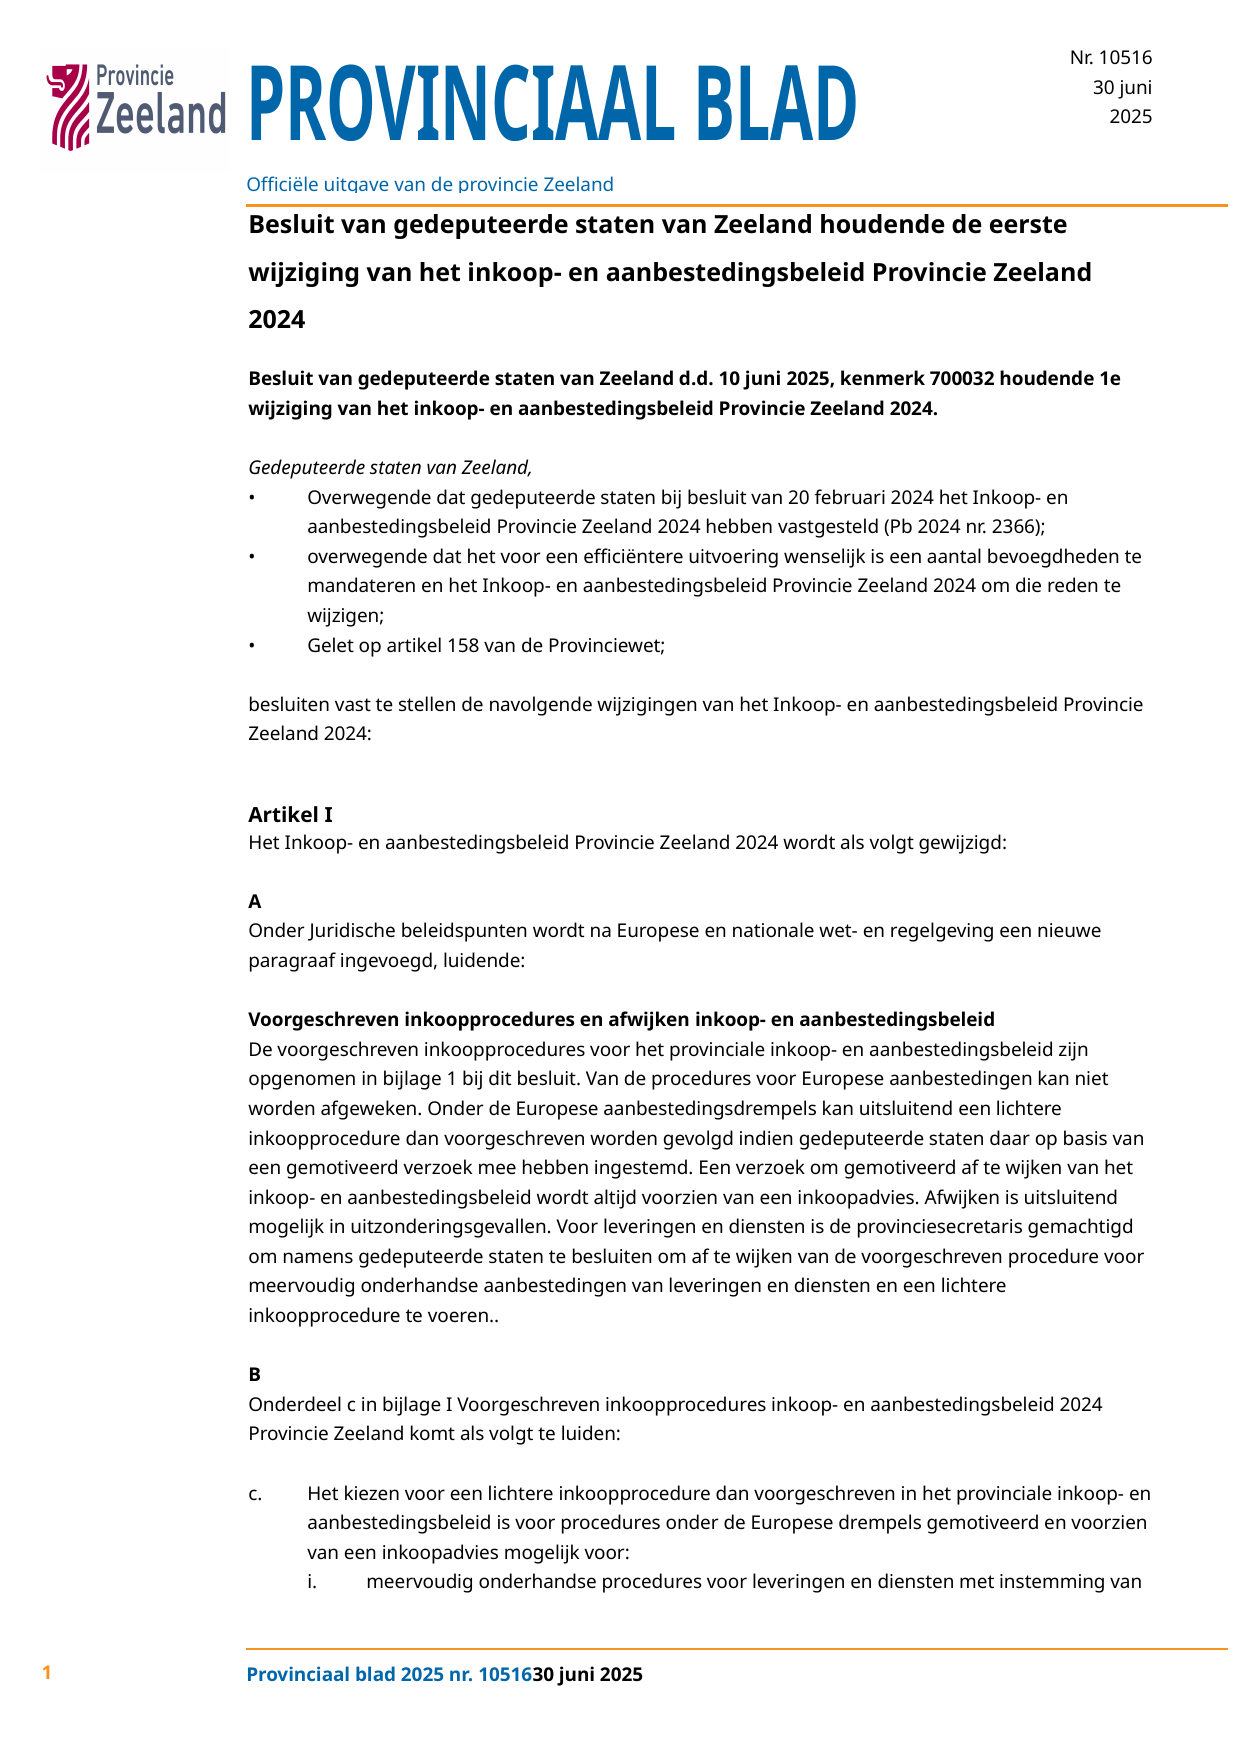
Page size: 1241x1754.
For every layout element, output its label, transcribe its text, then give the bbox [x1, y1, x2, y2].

text De voorgeschreven inkoopprocedures voor het provinciale inkoop- en aanbestedingsbeleid zijn opgenomen in bijlage 1 bij dit besluit. Van de procedures voor Europese aanbestedingen kan niet worden afgeweken. Onder de Europese aanbestedingsdrempels kan uitsluitend een lichtere inkoopprocedure dan voorgeschreven worden gevolgd indien gedeputeerde staten daar op basis van een gemotiveerd verzoek mee hebben ingestemd. Een verzoek om gemotiveerd af te wijken van het inkoop- en aanbestedingsbeleid wordt altijd voorzien van een inkoopadvies. Afwijken is uitsluitend mogelijk in uitzonderingsgevallen. Voor leveringen en diensten is de provinciesecretaris gemachtigd om namens gedeputeerde staten te besluiten om af te wijken van de voorgeschreven procedure voor meervoudig onderhandse aanbestedingen van leveringen en diensten en een lichtere inkoopprocedure te voeren.. [248, 1036, 1152, 1328]
list overwegende dat het voor een efficiëntere uitvoering wenselijk is een aantal bevoegdheden te mandateren en het Inkoop- en aanbestedingsbeleid Provincie Zeeland 2024 om die reden te wijzigen; [248, 543, 1152, 628]
text Gedeputeerde staten van Zeeland, [248, 454, 1152, 480]
text Besluit van gedeputeerde staten van Zeeland d.d. 10 juni 2025, kenmerk 700032 houdende 1e wijziging van het inkoop- en aanbestedingsbeleid Provincie Zeeland 2024. [248, 366, 1152, 421]
list Het kiezen voor een lichtere inkoopprocedure dan voorgeschreven in het provinciale inkoop- en aanbestedingsbeleid is voor procedures onder de Europese drempels gemotiveerd en voorzien van een inkoopadvies mogelijk voor: [248, 1480, 1152, 1565]
text besluiten vast te stellen de navolgende wijzigingen van het Inkoop- en aanbestedingsbeleid Provincie Zeeland 2024: [248, 691, 1152, 746]
list Gelet op artikel 158 van de Provinciewet; [248, 632, 1152, 657]
text Onderdeel c in bijlage I Voorgeschreven inkoopprocedures inkoop- en aanbestedingsbeleid 2024 Provincie Zeeland komt als volgt te luiden: [248, 1391, 1152, 1446]
text A [248, 888, 1152, 914]
text Voorgeschreven inkoopprocedures en afwijken inkoop- en aanbestedingsbeleid [248, 1006, 1152, 1032]
text Artikel I [248, 801, 1152, 829]
list meervoudig onderhandse procedures voor leveringen en diensten met instemming van [307, 1568, 1152, 1594]
text B [248, 1361, 1152, 1387]
picture [41, 47, 231, 172]
text Het Inkoop- en aanbestedingsbeleid Provincie Zeeland 2024 wordt als volgt gewijzigd: [248, 829, 1152, 855]
text Besluit van gedeputeerde staten van Zeeland houdende de eerste wijziging van het inkoop- en aanbestedingsbeleid Provincie Zeeland 2024 [248, 207, 1152, 336]
list Overwegende dat gedeputeerde staten bij besluit van 20 februari 2024 het Inkoop- en aanbestedingsbeleid Provincie Zeeland 2024 hebben vastgesteld (Pb 2024 nr. 2366); [248, 484, 1152, 539]
text Onder Juridische beleidspunten wordt na Europese en nationale wet- en regelgeving een nieuwe paragraaf ingevoegd, luidende: [248, 918, 1152, 973]
